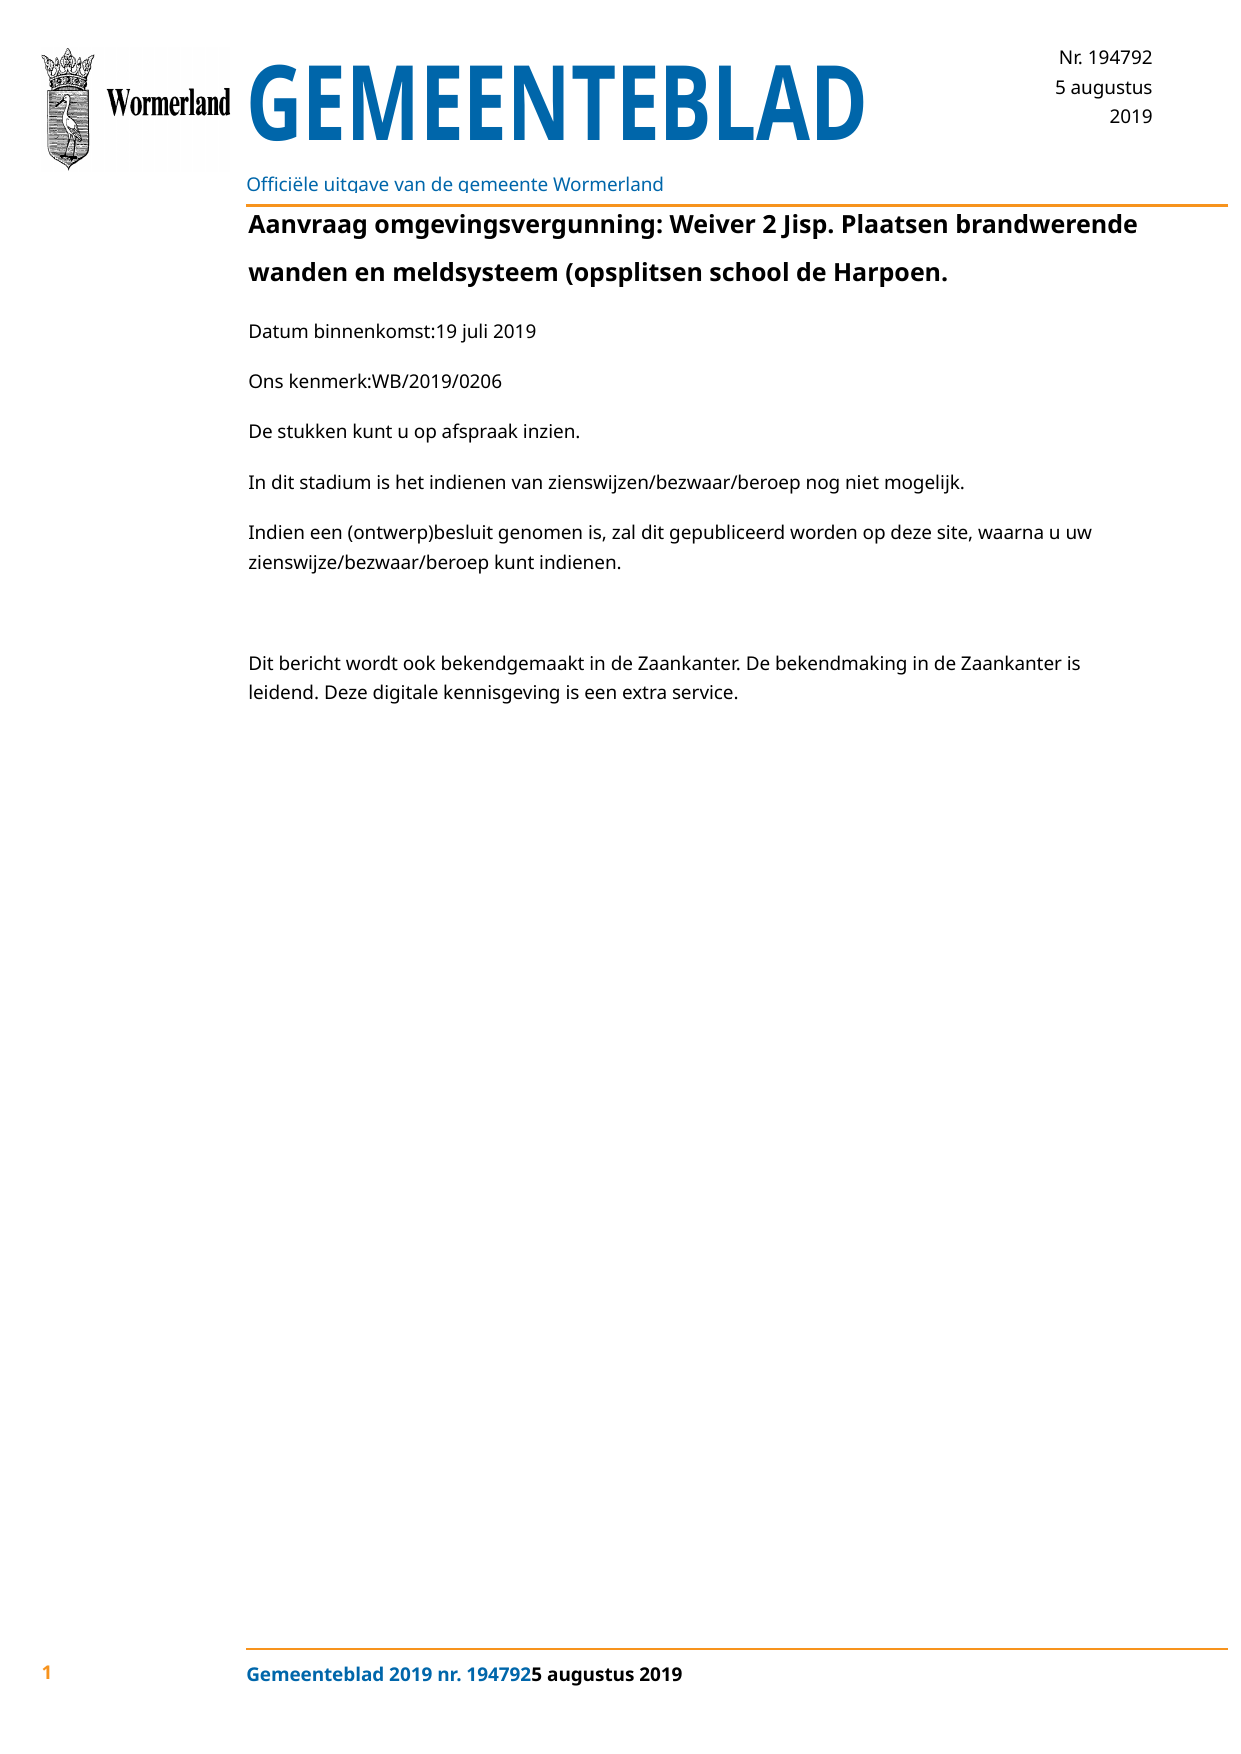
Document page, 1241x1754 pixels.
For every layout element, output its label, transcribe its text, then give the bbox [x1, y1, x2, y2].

text Datum binnenkomst:19 juli 2019 [248, 318, 1152, 344]
text Dit bericht wordt ook bekendgemaakt in de Zaankanter. De bekendmaking in de Zaankanter is leidend. Deze digitale kennisgeving is een extra service. [248, 650, 1152, 705]
text De stukken kunt u op afspraak inzien. [248, 419, 1152, 444]
text In dit stadium is het indienen van zienswijzen/bezwaar/beroep nog niet mogelijk. [248, 469, 1152, 495]
text Aanvraag omgevingsvergunning: Weiver 2 Jisp. Plaatsen brandwerende wanden en meldsysteem (opsplitsen school de Harpoen. [248, 207, 1152, 288]
text Ons kenmerk:WB/2019/0206 [248, 368, 1152, 394]
text Indien een (ontwerp)besluit genomen is, zal dit gepubliceerd worden op deze site, waarna u uw zienswijze/bezwaar/beroep kunt indienen. [248, 519, 1152, 575]
picture [41, 47, 231, 172]
